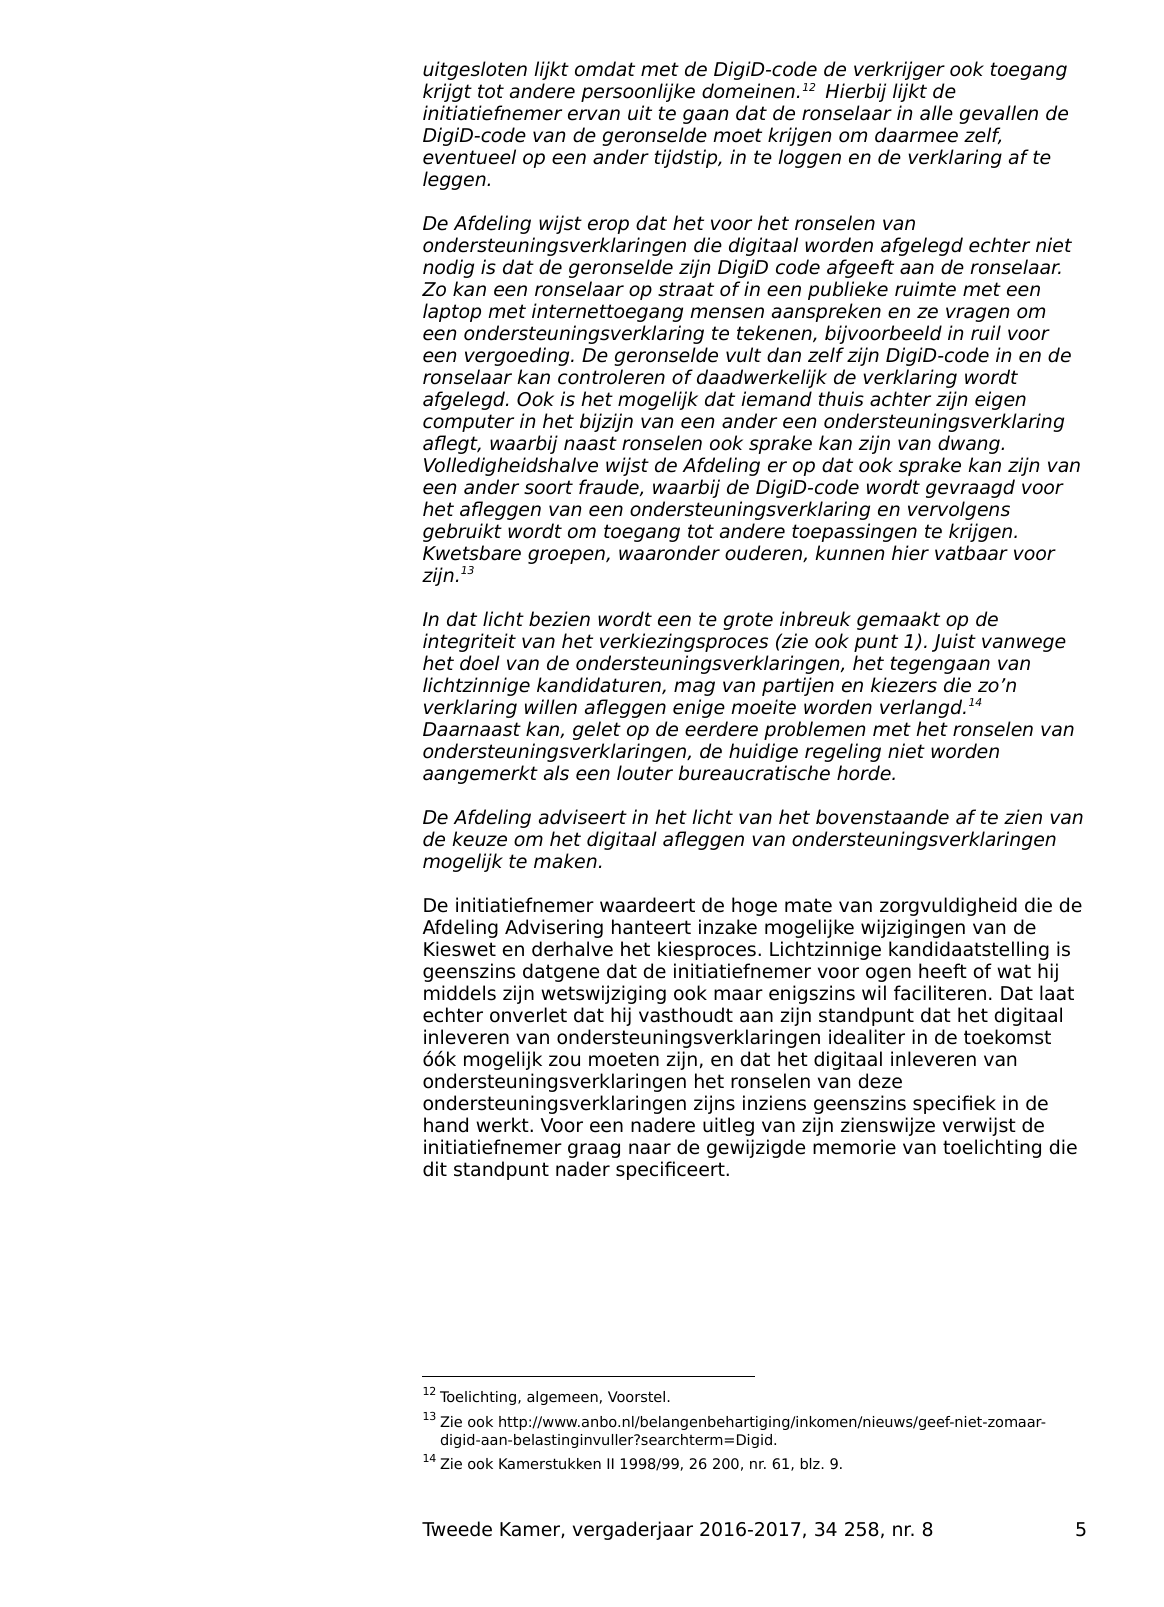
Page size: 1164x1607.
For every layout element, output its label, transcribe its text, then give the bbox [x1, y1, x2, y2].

text uitgesloten lijkt omdat met de DigiD-code de verkrijger ook toegang krijgt tot andere persoonlijke domeinen. Hierbij lijkt de initiatiefnemer ervan uit te gaan dat de ronselaar in alle gevallen de DigiD-code van de geronselde moet krijgen om daarmee zelf, eventueel op een ander tijdstip, in te loggen en de verklaring af te leggen. [422, 59, 1087, 191]
text De Afdeling adviseert in het licht van het bovenstaande af te zien van de keuze om het digitaal afleggen van ondersteuningsverklaringen mogelijk te maken. [422, 807, 1087, 873]
text In dat licht bezien wordt een te grote inbreuk gemaakt op de integriteit van het verkiezingsproces (zie ook punt 1). Juist vanwege het doel van de ondersteuningsverklaringen, het tegengaan van lichtzinnige kandidaturen, mag van partijen en kiezers die zo’n verklaring willen afleggen enige moeite worden verlangd. Daarnaast kan, gelet op de eerdere problemen met het ronselen van ondersteuningsverklaringen, de huidige regeling niet worden aangemerkt als een louter bureaucratische horde. [422, 609, 1087, 785]
text De Afdeling wijst erop dat het voor het ronselen van ondersteuningsverklaringen die digitaal worden afgelegd echter niet nodig is dat de geronselde zijn DigiD code afgeeft aan de ronselaar. Zo kan een ronselaar op straat of in een publieke ruimte met een laptop met internettoegang mensen aanspreken en ze vragen om een ondersteuningsverklaring te tekenen, bijvoorbeeld in ruil voor een vergoeding. De geronselde vult dan zelf zijn DigiD-code in en de ronselaar kan controleren of daadwerkelijk de verklaring wordt afgelegd. Ook is het mogelijk dat iemand thuis achter zijn eigen computer in het bijzijn van een ander een ondersteuningsverklaring aflegt, waarbij naast ronselen ook sprake kan zijn van dwang. Volledigheidshalve wijst de Afdeling er op dat ook sprake kan zijn van een ander soort fraude, waarbij de DigiD-code wordt gevraagd voor het afleggen van een ondersteuningsverklaring en vervolgens gebruikt wordt om toegang tot andere toepassingen te krijgen. Kwetsbare groepen, waaronder ouderen, kunnen hier vatbaar voor zijn. [422, 213, 1087, 587]
text Zie ook http://www.anbo.nl/belangenbehartiging/inkomen/nieuws/geef-niet-zomaar-digid-aan-belastinginvuller?searchterm=Digid. [422, 1410, 1087, 1449]
text Zie ook Kamerstukken II 1998/99, 26 200, nr. 61, blz. 9. [422, 1452, 1087, 1474]
text Toelichting, algemeen, Voorstel. [422, 1385, 1087, 1407]
text De initiatiefnemer waardeert de hoge mate van zorgvuldigheid die de Afdeling Advisering hanteert inzake mogelijke wijzigingen van de Kieswet en derhalve het kiesproces. Lichtzinnige kandidaatstelling is geenszins datgene dat de initiatiefnemer voor ogen heeft of wat hij middels zijn wetswijziging ook maar enigszins wil faciliteren. Dat laat echter onverlet dat hij vasthoudt aan zijn standpunt dat het digitaal inleveren van ondersteuningsverklaringen idealiter in de toekomst óók mogelijk zou moeten zijn, en dat het digitaal inleveren van ondersteuningsverklaringen het ronselen van deze ondersteuningsverklaringen zijns inziens geenszins specifiek in de hand werkt. Voor een nadere uitleg van zijn zienswijze verwijst de initiatiefnemer graag naar de gewijzigde memorie van toelichting die dit standpunt nader specificeert. [422, 895, 1087, 1181]
